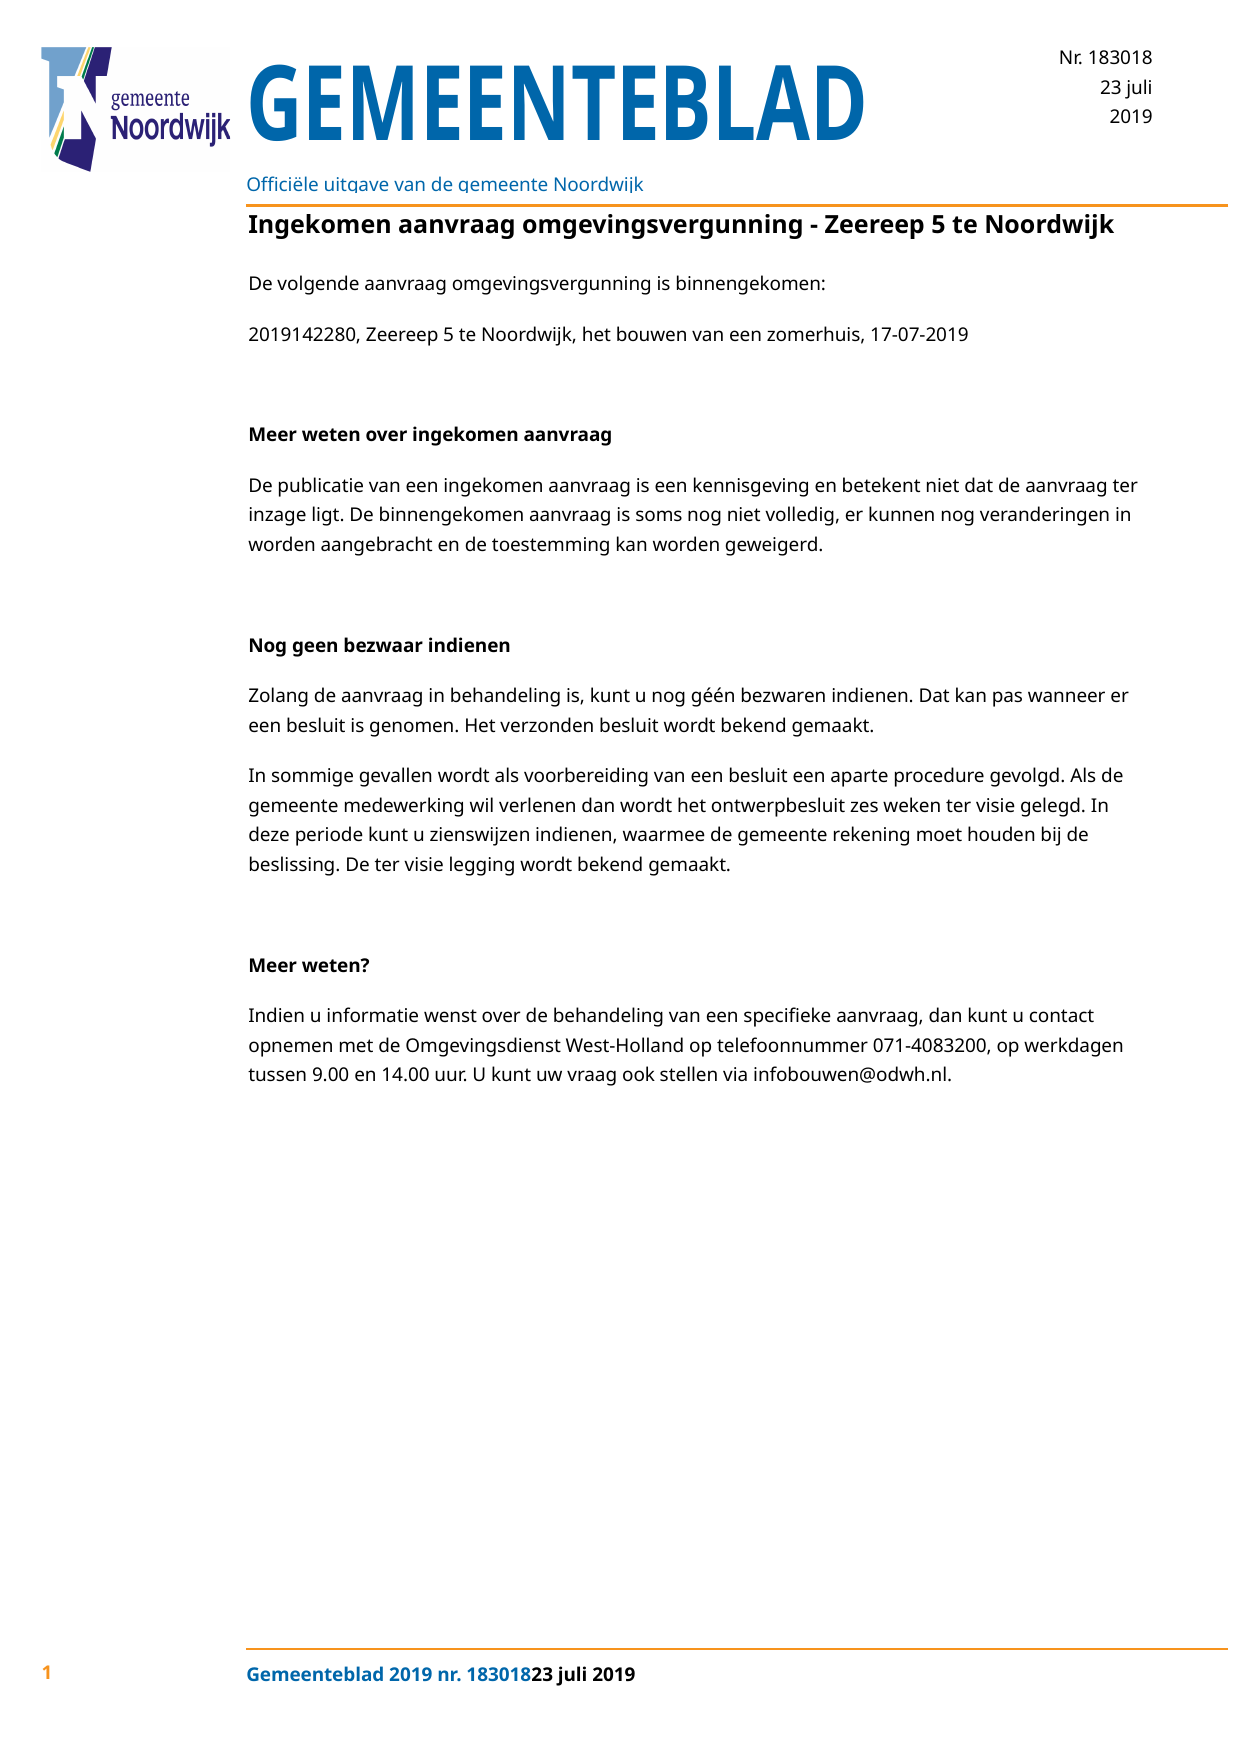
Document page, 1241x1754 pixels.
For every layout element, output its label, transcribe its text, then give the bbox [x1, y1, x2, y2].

text 2019142280, Zeereep 5 te Noordwijk, het bouwen van een zomerhuis, 17-07-2019 [248, 321, 1152, 346]
text Indien u informatie wenst over de behandeling van een specifieke aanvraag, dan kunt u contact opnemen met de Omgevingsdienst West-Holland op telefoonnummer 071-4083200, op werkdagen tussen 9.00 en 14.00 uur. U kunt uw vraag ook stellen via infobouwen@odwh.nl. [248, 1002, 1152, 1087]
text Ingekomen aanvraag omgevingsvergunning - Zeereep 5 te Noordwijk [248, 207, 1152, 241]
picture [41, 47, 231, 172]
text Meer weten over ingekomen aanvraag [248, 422, 1152, 447]
text Nog geen bezwaar indienen [248, 632, 1152, 658]
text De volgende aanvraag omgevingsvergunning is binnengekomen: [248, 270, 1152, 296]
text Meer weten? [248, 952, 1152, 978]
text De publicatie van een ingekomen aanvraag is een kennisgeving en betekent niet dat de aanvraag ter inzage ligt. De binnengekomen aanvraag is soms nog niet volledig, er kunnen nog veranderingen in worden aangebracht en de toestemming kan worden geweigerd. [248, 472, 1152, 557]
text Zolang de aanvraag in behandeling is, kunt u nog géén bezwaren indienen. Dat kan pas wanneer er een besluit is genomen. Het verzonden besluit wordt bekend gemaakt. [248, 682, 1152, 738]
text In sommige gevallen wordt als voorbereiding van een besluit een aparte procedure gevolgd. Als de gemeente medewerking wil verlenen dan wordt het ontwerpbesluit zes weken ter visie gelegd. In deze periode kunt u zienswijzen indienen, waarmee de gemeente rekening moet houden bij de beslissing. De ter visie legging wordt bekend gemaakt. [248, 762, 1152, 877]
